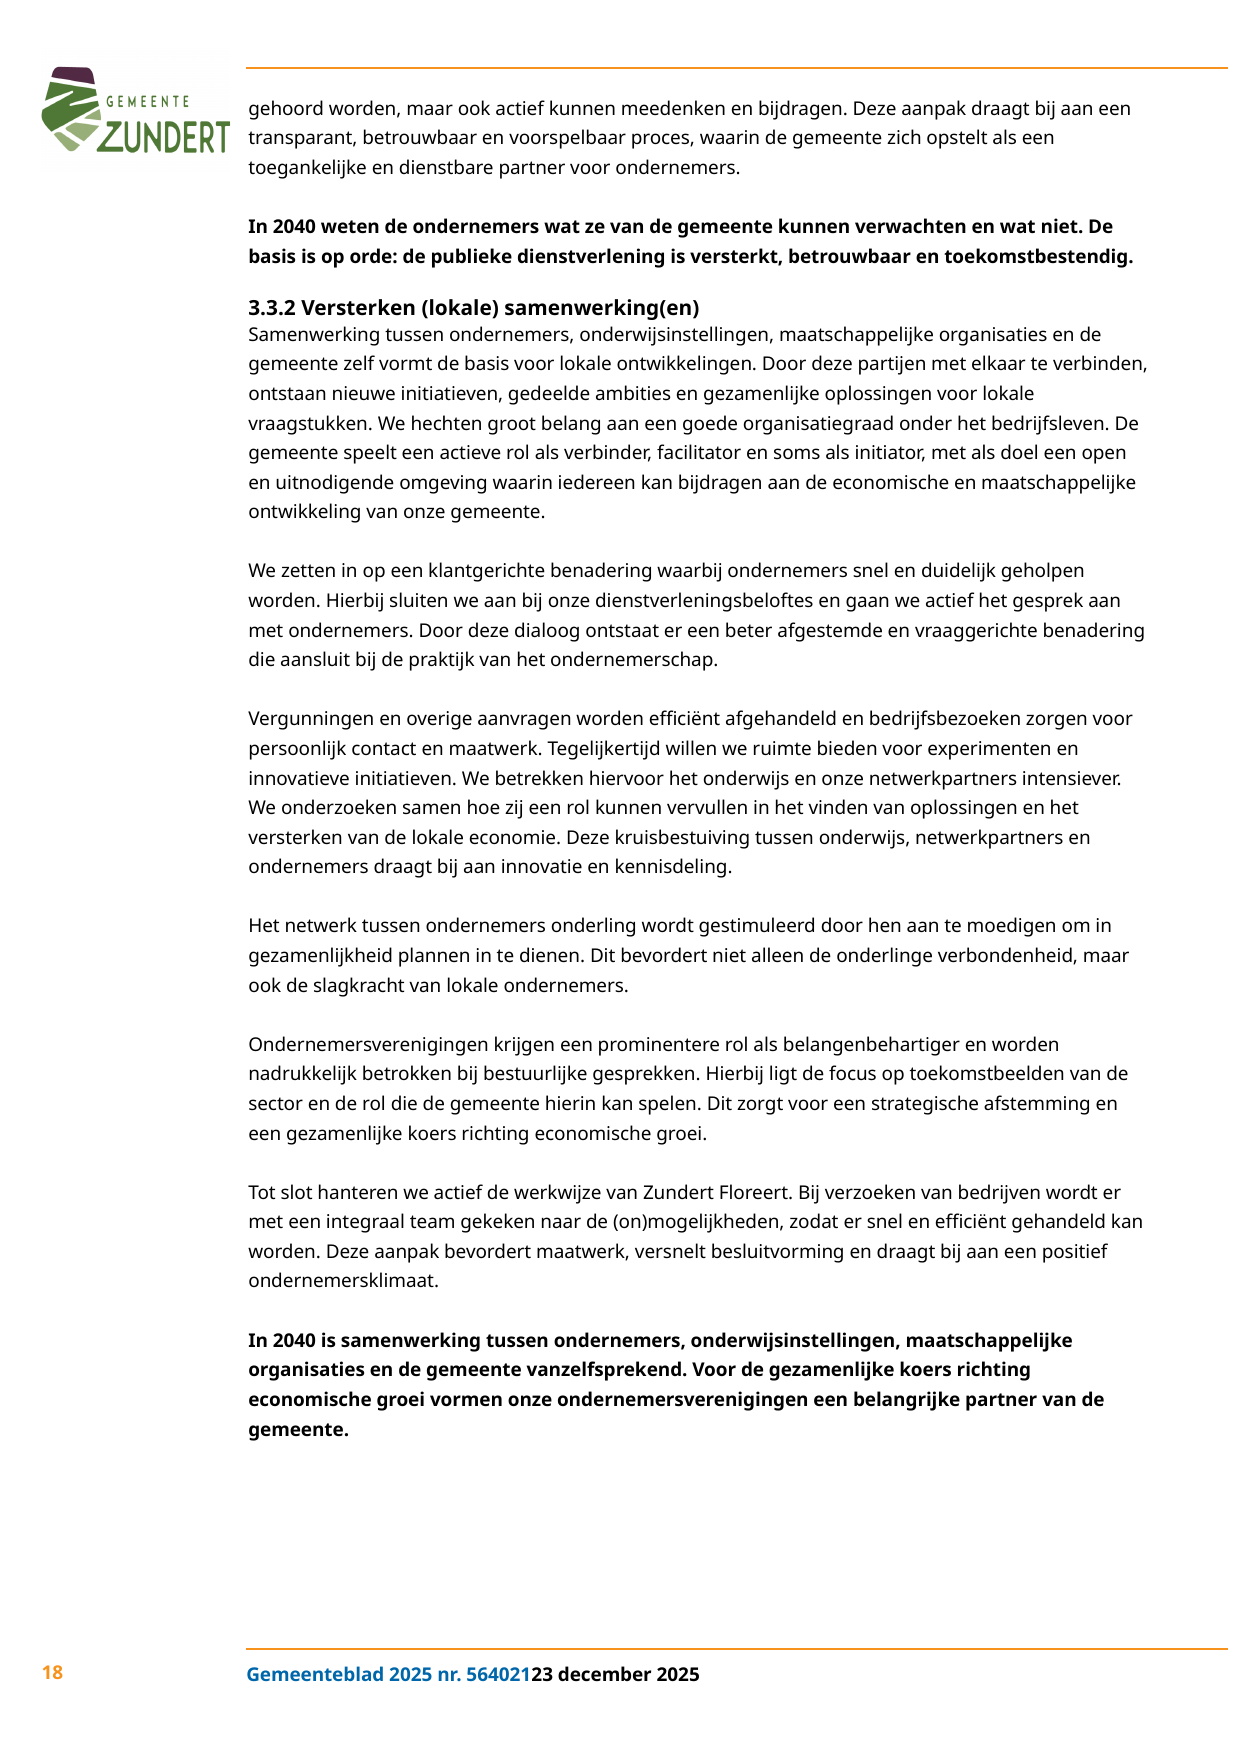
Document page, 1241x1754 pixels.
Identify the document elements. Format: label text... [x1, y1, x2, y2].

text Ondernemersverenigingen krijgen een prominentere rol als belangenbehartiger en worden nadrukkelijk betrokken bij bestuurlijke gesprekken. Hierbij ligt de focus op toekomstbeelden van de sector en de rol die de gemeente hierin kan spelen. Dit zorgt voor een strategische afstemming en een gezamenlijke koers richting economische groei. [248, 1031, 1152, 1146]
table_header In 2040 is samenwerking tussen ondernemers, onderwijsinstellingen, maatschappelijke organisaties en de gemeente vanzelfsprekend. Voor de gezamenlijke koers richting economische groei vormen onze ondernemersverenigingen een belangrijke partner van de gemeente. [248, 1327, 1152, 1441]
text Tot slot hanteren we actief de werkwijze van Zundert Floreert. Bij verzoeken van bedrijven wordt er met een integraal team gekeken naar de (on)mogelijkheden, zodat er snel en efficiënt gehandeld kan worden. Deze aanpak bevordert maatwerk, versnelt besluitvorming en draagt bij aan een positief ondernemersklimaat. [248, 1179, 1152, 1293]
picture [41, 47, 231, 172]
text Vergunningen en overige aanvragen worden efficiënt afgehandeld en bedrijfsbezoeken zorgen voor persoonlijk contact en maatwerk. Tegelijkertijd willen we ruimte bieden voor experimenten en innovatieve initiatieven. We betrekken hiervoor het onderwijs en onze netwerkpartners intensiever. We onderzoeken samen hoe zij een rol kunnen vervullen in het vinden van oplossingen en het versterken van de lokale economie. Deze kruisbestuiving tussen onderwijs, netwerkpartners en ondernemers draagt bij aan innovatie en kennisdeling. [248, 706, 1152, 879]
text gehoord worden, maar ook actief kunnen meedenken en bijdragen. Deze aanpak draagt bij aan een transparant, betrouwbaar en voorspelbaar proces, waarin de gemeente zich opstelt als een toegankelijke en dienstbare partner voor ondernemers. [248, 95, 1152, 180]
table_header In 2040 weten de ondernemers wat ze van de gemeente kunnen verwachten en wat niet. De basis is op orde: de publieke dienstverlening is versterkt, betrouwbaar en toekomstbestendig. [248, 213, 1152, 268]
text Samenwerking tussen ondernemers, onderwijsinstellingen, maatschappelijke organisaties en de gemeente zelf vormt de basis voor lokale ontwikkelingen. Door deze partijen met elkaar te verbinden, ontstaan nieuwe initiatieven, gedeelde ambities en gezamenlijke oplossingen voor lokale vraagstukken. We hechten groot belang aan een goede organisatiegraad onder het bedrijfsleven. De gemeente speelt een actieve rol als verbinder, facilitator en soms als initiator, met als doel een open en uitnodigende omgeving waarin iedereen kan bijdragen aan de economische en maatschappelijke ontwikkeling van onze gemeente. [248, 321, 1152, 524]
text 3.3.2 Versterken (lokale) samenwerking(en) [248, 293, 1152, 321]
text Het netwerk tussen ondernemers onderling wordt gestimuleerd door hen aan te moedigen om in gezamenlijkheid plannen in te dienen. Dit bevordert niet alleen de onderlinge verbondenheid, maar ook de slagkracht van lokale ondernemers. [248, 913, 1152, 998]
text We zetten in op een klantgerichte benadering waarbij ondernemers snel en duidelijk geholpen worden. Hierbij sluiten we aan bij onze dienstverleningsbeloftes en gaan we actief het gesprek aan met ondernemers. Door deze dialoog ontstaat er een beter afgestemde en vraaggerichte benadering die aansluit bij de praktijk van het ondernemerschap. [248, 558, 1152, 672]
